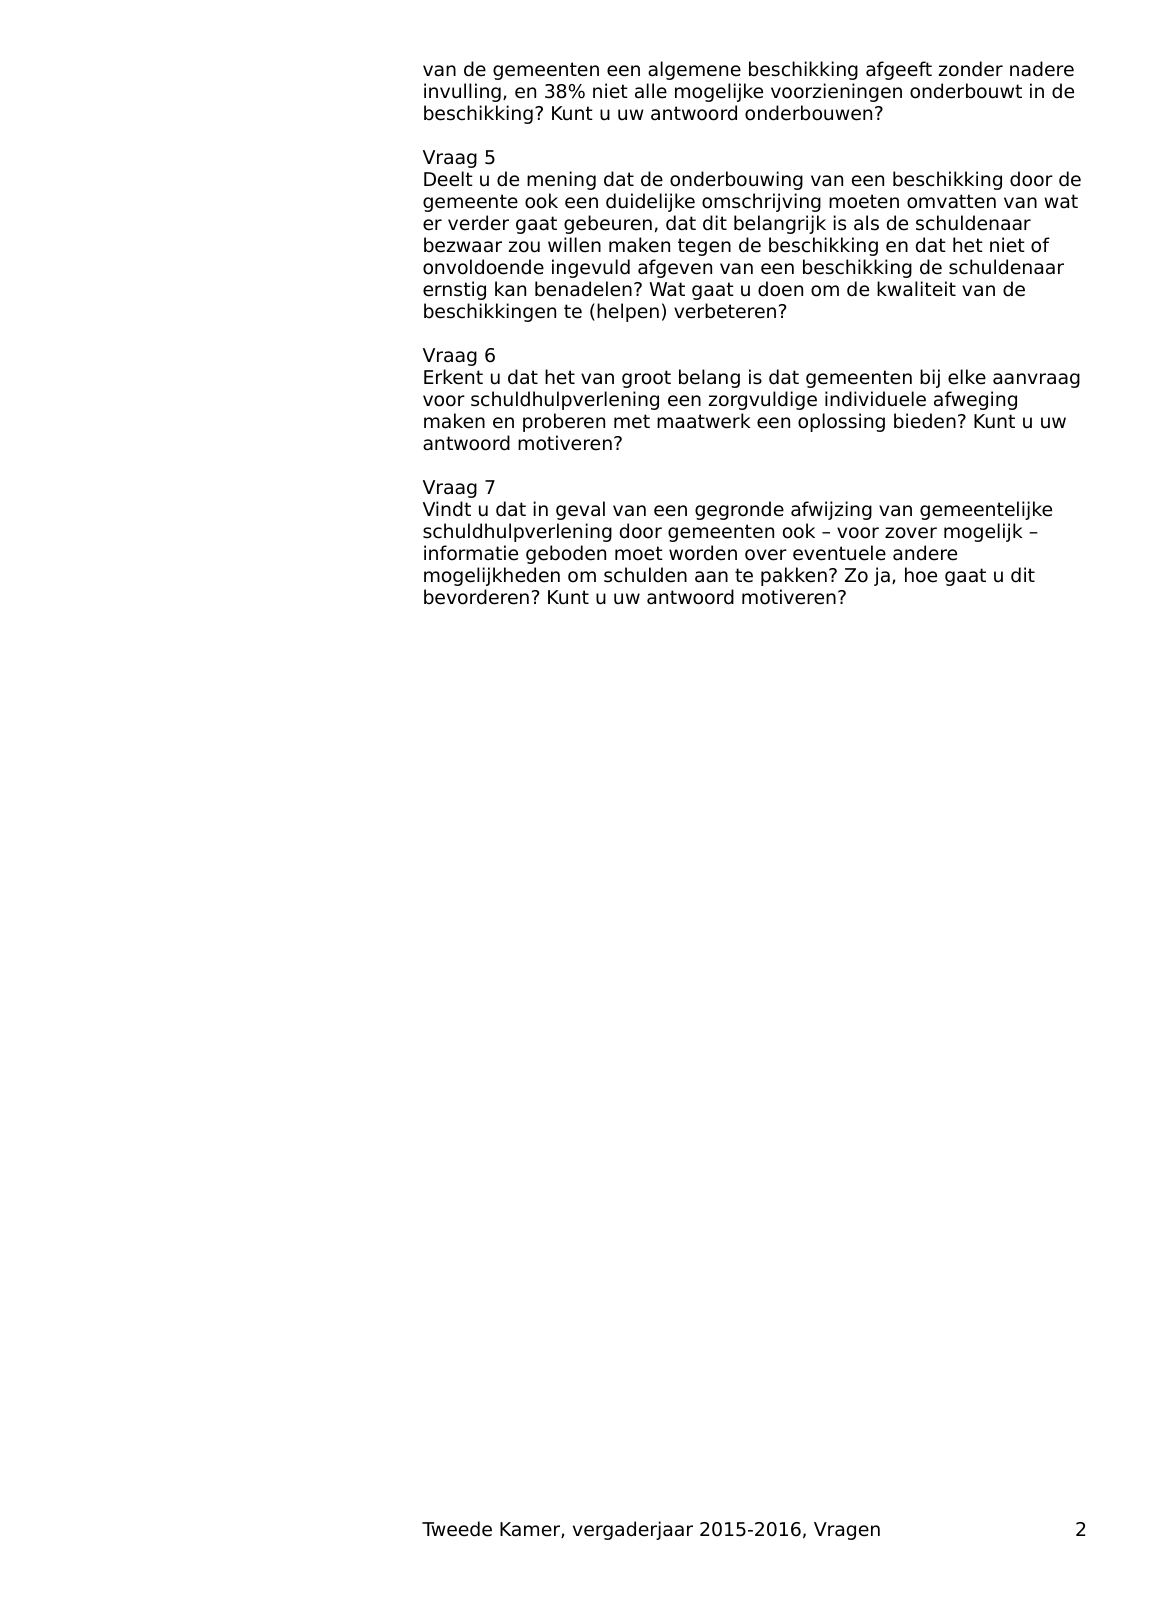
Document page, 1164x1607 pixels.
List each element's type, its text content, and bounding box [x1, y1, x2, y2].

text Vraag 5 [422, 147, 1087, 169]
text Vindt u dat in geval van een gegronde afwijzing van gemeentelijke schuldhulpverlening door gemeenten ook – voor zover mogelijk – informatie geboden moet worden over eventuele andere mogelijkheden om schulden aan te pakken? Zo ja, hoe gaat u dit bevorderen? Kunt u uw antwoord motiveren? [422, 499, 1087, 609]
text van de gemeenten een algemene beschikking afgeeft zonder nadere invulling, en 38% niet alle mogelijke voorzieningen onderbouwt in de beschikking? Kunt u uw antwoord onderbouwen? [422, 59, 1087, 125]
text Vraag 7 [422, 477, 1087, 499]
text Vraag 6 [422, 345, 1087, 367]
text Deelt u de mening dat de onderbouwing van een beschikking door de gemeente ook een duidelijke omschrijving moeten omvatten van wat er verder gaat gebeuren, dat dit belangrijk is als de schuldenaar bezwaar zou willen maken tegen de beschikking en dat het niet of onvoldoende ingevuld afgeven van een beschikking de schuldenaar ernstig kan benadelen? Wat gaat u doen om de kwaliteit van de beschikkingen te (helpen) verbeteren? [422, 169, 1087, 323]
text Erkent u dat het van groot belang is dat gemeenten bij elke aanvraag voor schuldhulpverlening een zorgvuldige individuele afweging maken en proberen met maatwerk een oplossing bieden? Kunt u uw antwoord motiveren? [422, 367, 1087, 455]
